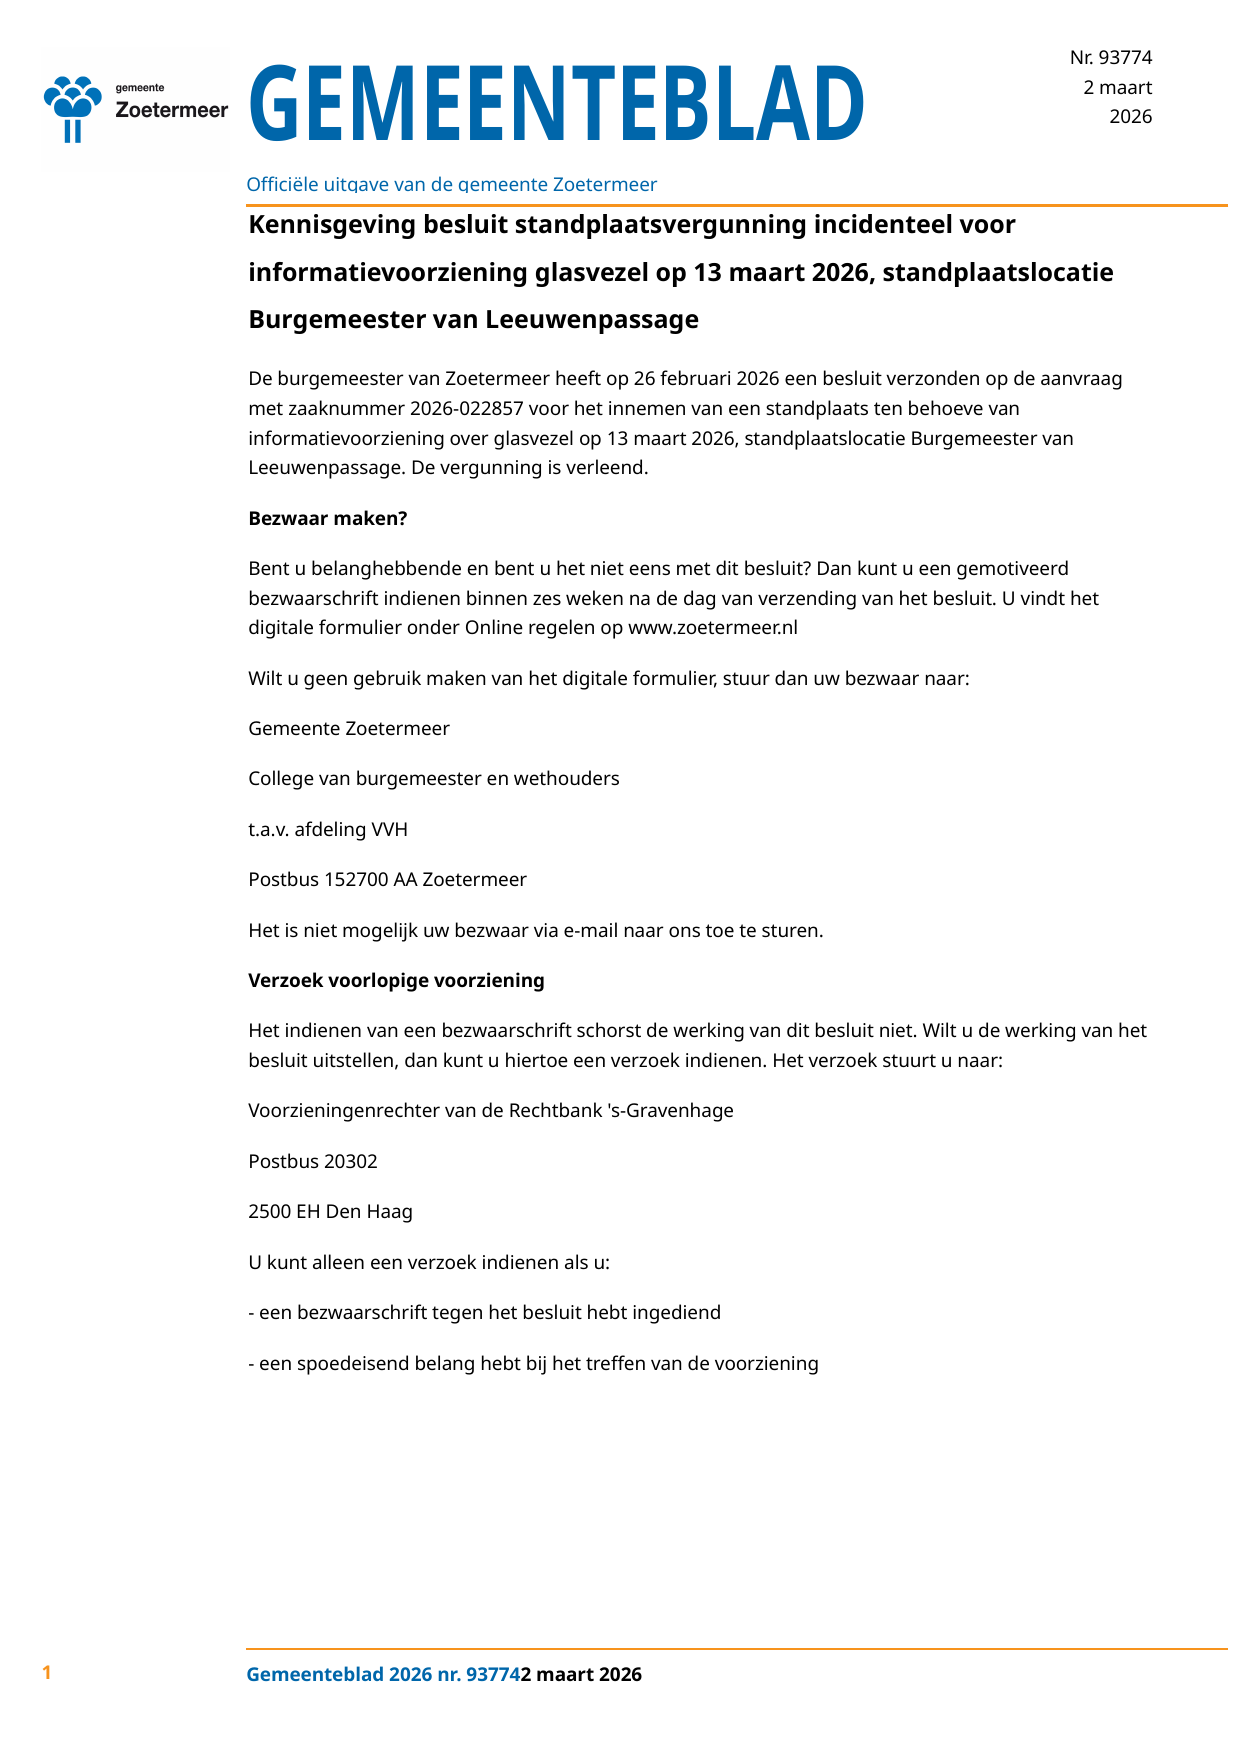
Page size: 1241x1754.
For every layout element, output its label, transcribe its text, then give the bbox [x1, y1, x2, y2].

text Verzoek voorlopige voorziening [248, 967, 1152, 993]
text U kunt alleen een verzoek indienen als u: [248, 1249, 1152, 1274]
picture [41, 47, 231, 172]
text College van burgemeester en wethouders [248, 766, 1152, 791]
text Kennisgeving besluit standplaatsvergunning incidenteel voor informatievoorziening glasvezel op 13 maart 2026, standplaatslocatie Burgemeester van Leeuwenpassage [248, 207, 1152, 336]
text Bent u belanghebbende en bent u het niet eens met dit besluit? Dan kunt u een gemotiveerd bezwaarschrift indienen binnen zes weken na de dag van verzending van het besluit. U vindt het digitale formulier onder Online regelen op www.zoetermeer.nl [248, 555, 1152, 640]
text Bezwaar maken? [248, 505, 1152, 530]
text De burgemeester van Zoetermeer heeft op 26 februari 2026 een besluit verzonden op de aanvraag met zaaknummer 2026-022857 voor het innemen van een standplaats ten behoeve van informatievoorziening over glasvezel op 13 maart 2026, standplaatslocatie Burgemeester van Leeuwenpassage. De vergunning is verleend. [248, 366, 1152, 480]
text Gemeente Zoetermeer [248, 715, 1152, 741]
text Postbus 152700 AA Zoetermeer [248, 866, 1152, 892]
text Het is niet mogelijk uw bezwaar via e-mail naar ons toe te sturen. [248, 917, 1152, 942]
text - een bezwaarschrift tegen het besluit hebt ingediend [248, 1299, 1152, 1325]
text - een spoedeisend belang hebt bij het treffen van de voorziening [248, 1350, 1152, 1375]
text Het indienen van een bezwaarschrift schorst de werking van dit besluit niet. Wilt u de werking van het besluit uitstellen, dan kunt u hiertoe een verzoek indienen. Het verzoek stuurt u naar: [248, 1018, 1152, 1073]
text 2500 EH Den Haag [248, 1198, 1152, 1224]
text Postbus 20302 [248, 1148, 1152, 1174]
text Wilt u geen gebruik maken van het digitale formulier, stuur dan uw bezwaar naar: [248, 665, 1152, 690]
text t.a.v. afdeling VVH [248, 816, 1152, 842]
text Voorzieningenrechter van de Rechtbank 's-Gravenhage [248, 1098, 1152, 1123]
